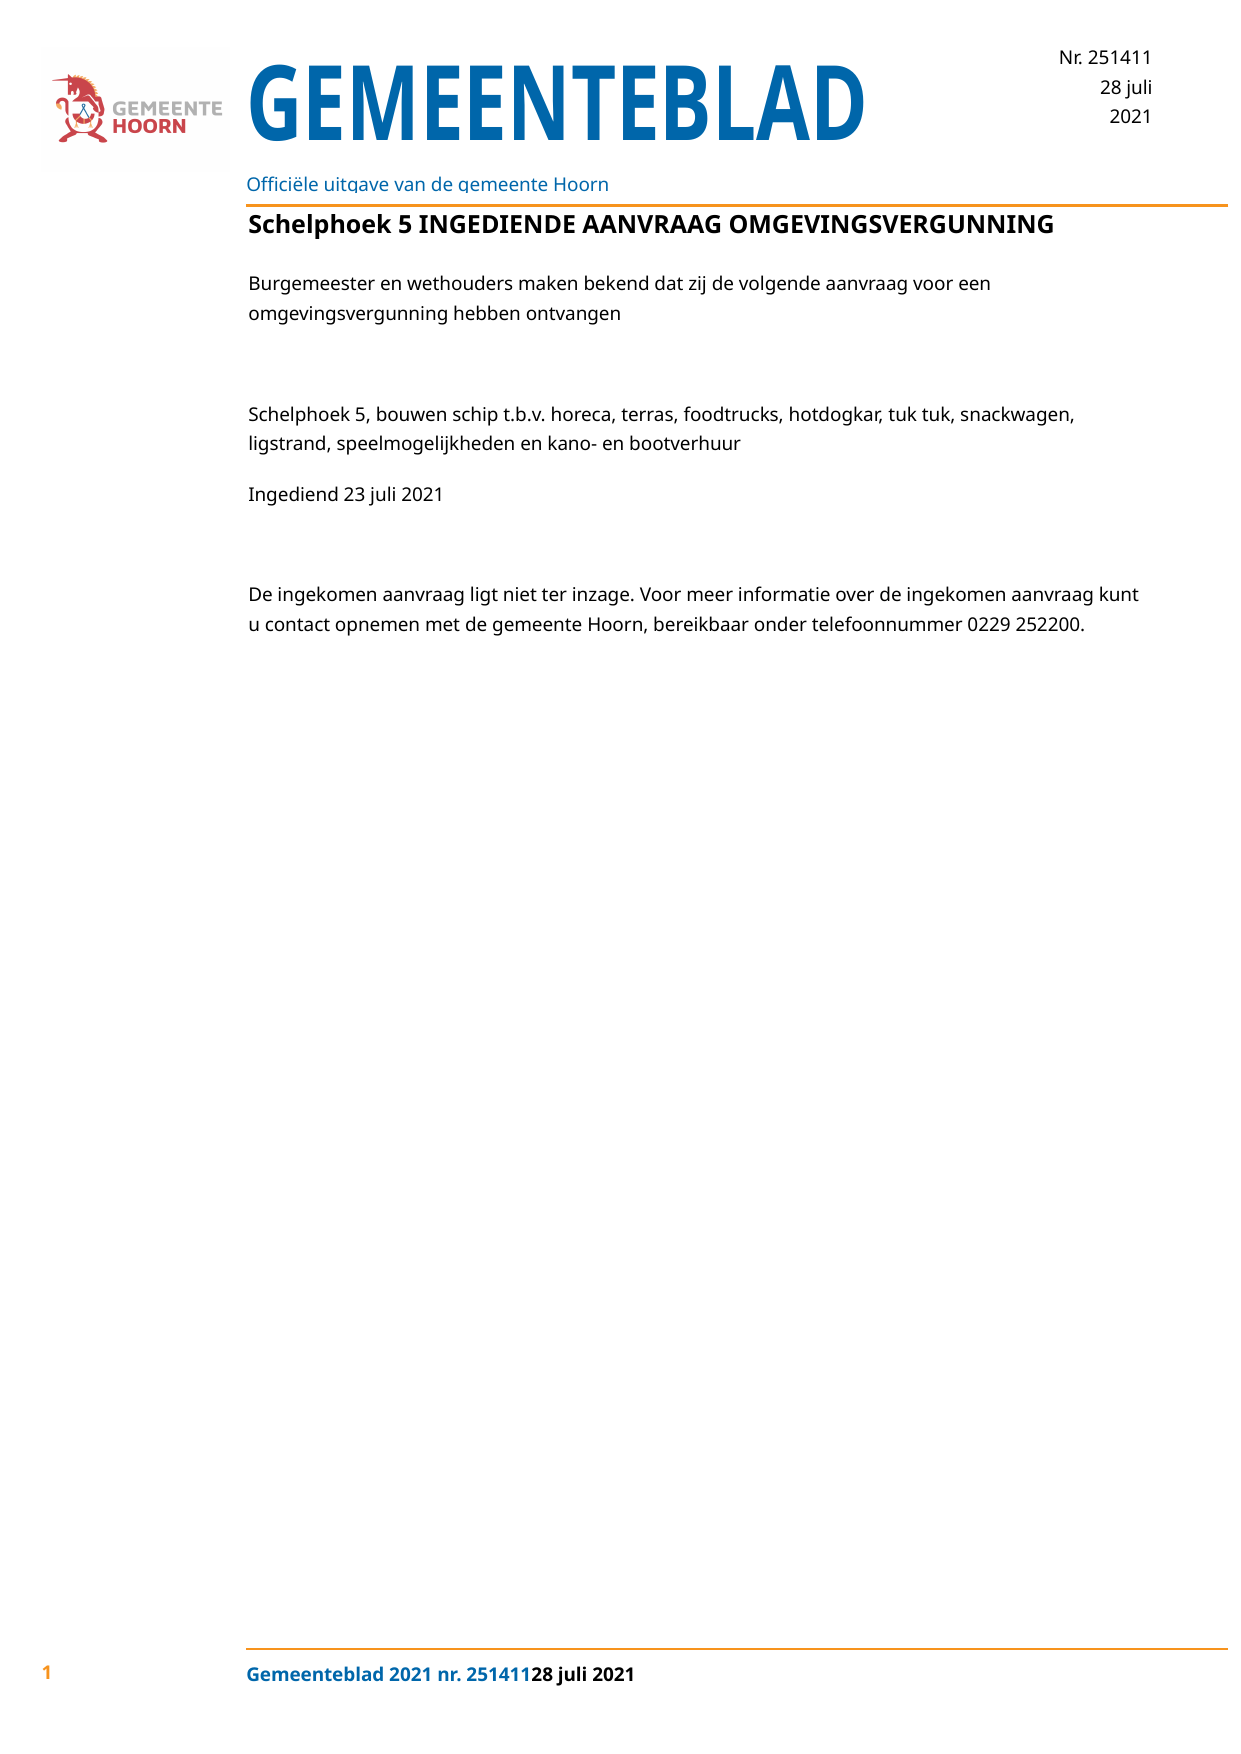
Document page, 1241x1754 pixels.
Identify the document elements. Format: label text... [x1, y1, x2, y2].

text Burgemeester en wethouders maken bekend dat zij de volgende aanvraag voor een omgevingsvergunning hebben ontvangen [248, 270, 1152, 326]
picture [41, 47, 231, 172]
text De ingekomen aanvraag ligt niet ter inzage. Voor meer informatie over de ingekomen aanvraag kunt u contact opnemen met de gemeente Hoorn, bereikbaar onder telefoonnummer 0229 252200. [248, 582, 1152, 637]
text Schelphoek 5, bouwen schip t.b.v. horeca, terras, foodtrucks, hotdogkar, tuk tuk, snackwagen, ligstrand, speelmogelijkheden en kano- en bootverhuur [248, 401, 1152, 456]
text Schelphoek 5 INGEDIENDE AANVRAAG OMGEVINGSVERGUNNING [248, 207, 1152, 241]
text Ingediend 23 juli 2021 [248, 481, 1152, 506]
